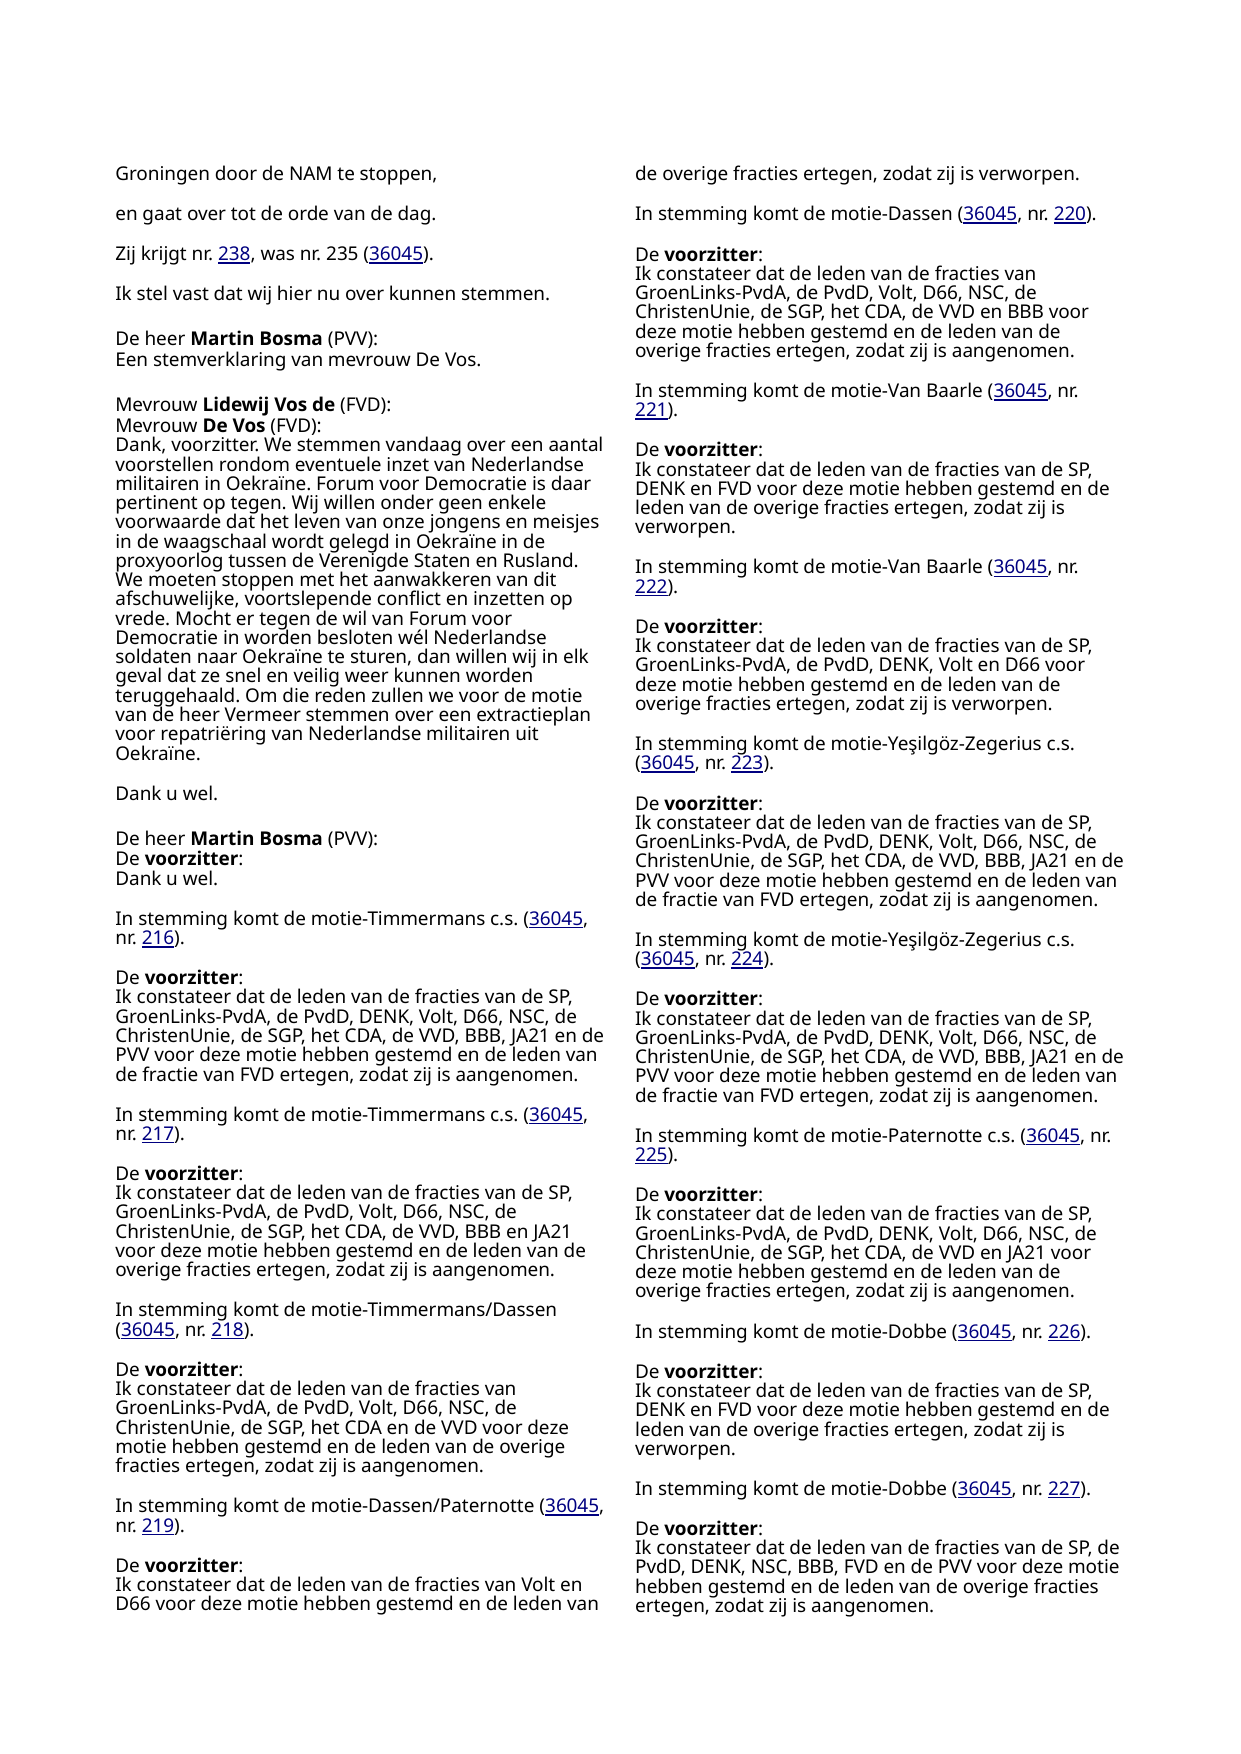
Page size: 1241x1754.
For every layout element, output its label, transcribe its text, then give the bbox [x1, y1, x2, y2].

text De voorzitter: [635, 441, 1125, 461]
text De heer Martin Bosma (PVV): [115, 325, 605, 351]
text Ik constateer dat de leden van de fracties van de SP, GroenLinks-PvdA, de PvdD, Volt, D66, NSC, de ChristenUnie, de SGP, het CDA, de VVD, BBB en JA21 voor deze motie hebben gestemd en de leden van de overige fracties ertegen, zodat zij is aangenomen. [115, 1184, 605, 1281]
text In stemming komt de motie-Dobbe (36045, nr. 226). [635, 1323, 1125, 1342]
text en gaat over tot de orde van de dag. [115, 205, 605, 224]
text De voorzitter: [115, 969, 605, 988]
text Mevrouw De Vos (FVD): [115, 417, 605, 436]
text De voorzitter: [635, 1520, 1125, 1539]
text De voorzitter: [115, 1165, 605, 1184]
text De voorzitter: [635, 618, 1125, 637]
text Groningen door de NAM te stoppen, [115, 165, 605, 184]
text De voorzitter: [635, 794, 1125, 814]
text Ik constateer dat de leden van de fracties van de SP, GroenLinks-PvdA, de PvdD, DENK, Volt, D66, NSC, de ChristenUnie, de SGP, het CDA, de VVD, BBB, JA21 en de PVV voor deze motie hebben gestemd en de leden van de fractie van FVD ertegen, zodat zij is aangenomen. [635, 1009, 1125, 1106]
text In stemming komt de motie-Van Baarle (36045, nr. 222). [635, 558, 1125, 597]
text Een stemverklaring van mevrouw De Vos. [115, 351, 605, 370]
text In stemming komt de motie-Timmermans c.s. (36045, nr. 217). [115, 1106, 605, 1144]
text De voorzitter: [635, 1363, 1125, 1382]
text De voorzitter: [635, 990, 1125, 1009]
text Zij krijgt nr. 238, was nr. 235 (36045). [115, 245, 605, 264]
text De heer Martin Bosma (PVV): [115, 825, 605, 850]
text Dank u wel. [115, 784, 605, 804]
text De voorzitter: [635, 246, 1125, 265]
text Ik constateer dat de leden van de fracties van de SP, DENK en FVD voor deze motie hebben gestemd en de leden van de overige fracties ertegen, zodat zij is verworpen. [635, 461, 1125, 538]
text In stemming komt de motie-Dassen (36045, nr. 220). [635, 205, 1125, 225]
text De voorzitter: [115, 850, 605, 870]
text Ik constateer dat de leden van de fracties van de SP, GroenLinks-PvdA, de PvdD, DENK, Volt, D66, NSC, de ChristenUnie, de SGP, het CDA, de VVD en JA21 voor deze motie hebben gestemd en de leden van de overige fracties ertegen, zodat zij is aangenomen. [635, 1205, 1125, 1302]
text Dank, voorzitter. We stemmen vandaag over een aantal voorstellen rondom eventuele inzet van Nederlandse militairen in Oekraïne. Forum voor Democratie is daar pertinent op tegen. Wij willen onder geen enkele voorwaarde dat het leven van onze jongens en meisjes in de waagschaal wordt gelegd in Oekraïne in de proxyoorlog tussen de Verenigde Staten en Rusland. We moeten stoppen met het aanwakkeren van dit afschuwelijke, voortslepende conflict en inzetten op vrede. Mocht er tegen de wil van Forum voor Democratie in worden besloten wél Nederlandse soldaten naar Oekraïne te sturen, dan willen wij in elk geval dat ze snel en veilig weer kunnen worden teruggehaald. Om die reden zullen we voor de motie van de heer Vermeer stemmen over een extractieplan voor repatriëring van Nederlandse militairen uit Oekraïne. [115, 436, 605, 764]
text Dank u wel. [115, 870, 605, 889]
text Ik constateer dat de leden van de fracties van de SP, de PvdD, DENK, NSC, BBB, FVD en de PVV voor deze motie hebben gestemd en de leden van de overige fracties ertegen, zodat zij is aangenomen. [635, 1539, 1125, 1616]
text De voorzitter: [115, 1361, 605, 1380]
text In stemming komt de motie-Dobbe (36045, nr. 227). [635, 1480, 1125, 1499]
text de overige fracties ertegen, zodat zij is verworpen. [635, 165, 1125, 184]
text Ik constateer dat de leden van de fracties van GroenLinks-PvdA, de PvdD, Volt, D66, NSC, de ChristenUnie, de SGP, het CDA, de VVD en BBB voor deze motie hebben gestemd en de leden van de overige fracties ertegen, zodat zij is aangenomen. [635, 265, 1125, 361]
text Ik constateer dat de leden van de fracties van de SP, GroenLinks-PvdA, de PvdD, DENK, Volt, D66, NSC, de ChristenUnie, de SGP, het CDA, de VVD, BBB, JA21 en de PVV voor deze motie hebben gestemd en de leden van de fractie van FVD ertegen, zodat zij is aangenomen. [115, 988, 605, 1085]
text Ik constateer dat de leden van de fracties van de SP, GroenLinks-PvdA, de PvdD, DENK, Volt en D66 voor deze motie hebben gestemd en de leden van de overige fracties ertegen, zodat zij is verworpen. [635, 637, 1125, 714]
text Ik constateer dat de leden van de fracties van de SP, GroenLinks-PvdA, de PvdD, DENK, Volt, D66, NSC, de ChristenUnie, de SGP, het CDA, de VVD, BBB, JA21 en de PVV voor deze motie hebben gestemd en de leden van de fractie van FVD ertegen, zodat zij is aangenomen. [635, 814, 1125, 910]
text In stemming komt de motie-Van Baarle (36045, nr. 221). [635, 382, 1125, 421]
text Ik constateer dat de leden van de fracties van de SP, DENK en FVD voor deze motie hebben gestemd en de leden van de overige fracties ertegen, zodat zij is verworpen. [635, 1382, 1125, 1459]
text In stemming komt de motie-Timmermans c.s. (36045, nr. 216). [115, 910, 605, 948]
text In stemming komt de motie-Paternotte c.s. (36045, nr. 225). [635, 1127, 1125, 1165]
text In stemming komt de motie-Yeşilgöz-Zegerius c.s. (36045, nr. 224). [635, 931, 1125, 969]
text Ik constateer dat de leden van de fracties van Volt en D66 voor deze motie hebben gestemd en de leden van [115, 1576, 605, 1614]
text Ik stel vast dat wij hier nu over kunnen stemmen. [115, 285, 605, 304]
text De voorzitter: [115, 1557, 605, 1576]
text In stemming komt de motie-Dassen/Paternotte (36045, nr. 219). [115, 1497, 605, 1536]
text Ik constateer dat de leden van de fracties van GroenLinks-PvdA, de PvdD, Volt, D66, NSC, de ChristenUnie, de SGP, het CDA en de VVD voor deze motie hebben gestemd en de leden van de overige fracties ertegen, zodat zij is aangenomen. [115, 1380, 605, 1476]
text Mevrouw Lidewij Vos de (FVD): [115, 391, 605, 417]
text In stemming komt de motie-Yeşilgöz-Zegerius c.s. (36045, nr. 223). [635, 735, 1125, 774]
text In stemming komt de motie-Timmermans/Dassen (36045, nr. 218). [115, 1301, 605, 1340]
text De voorzitter: [635, 1186, 1125, 1205]
